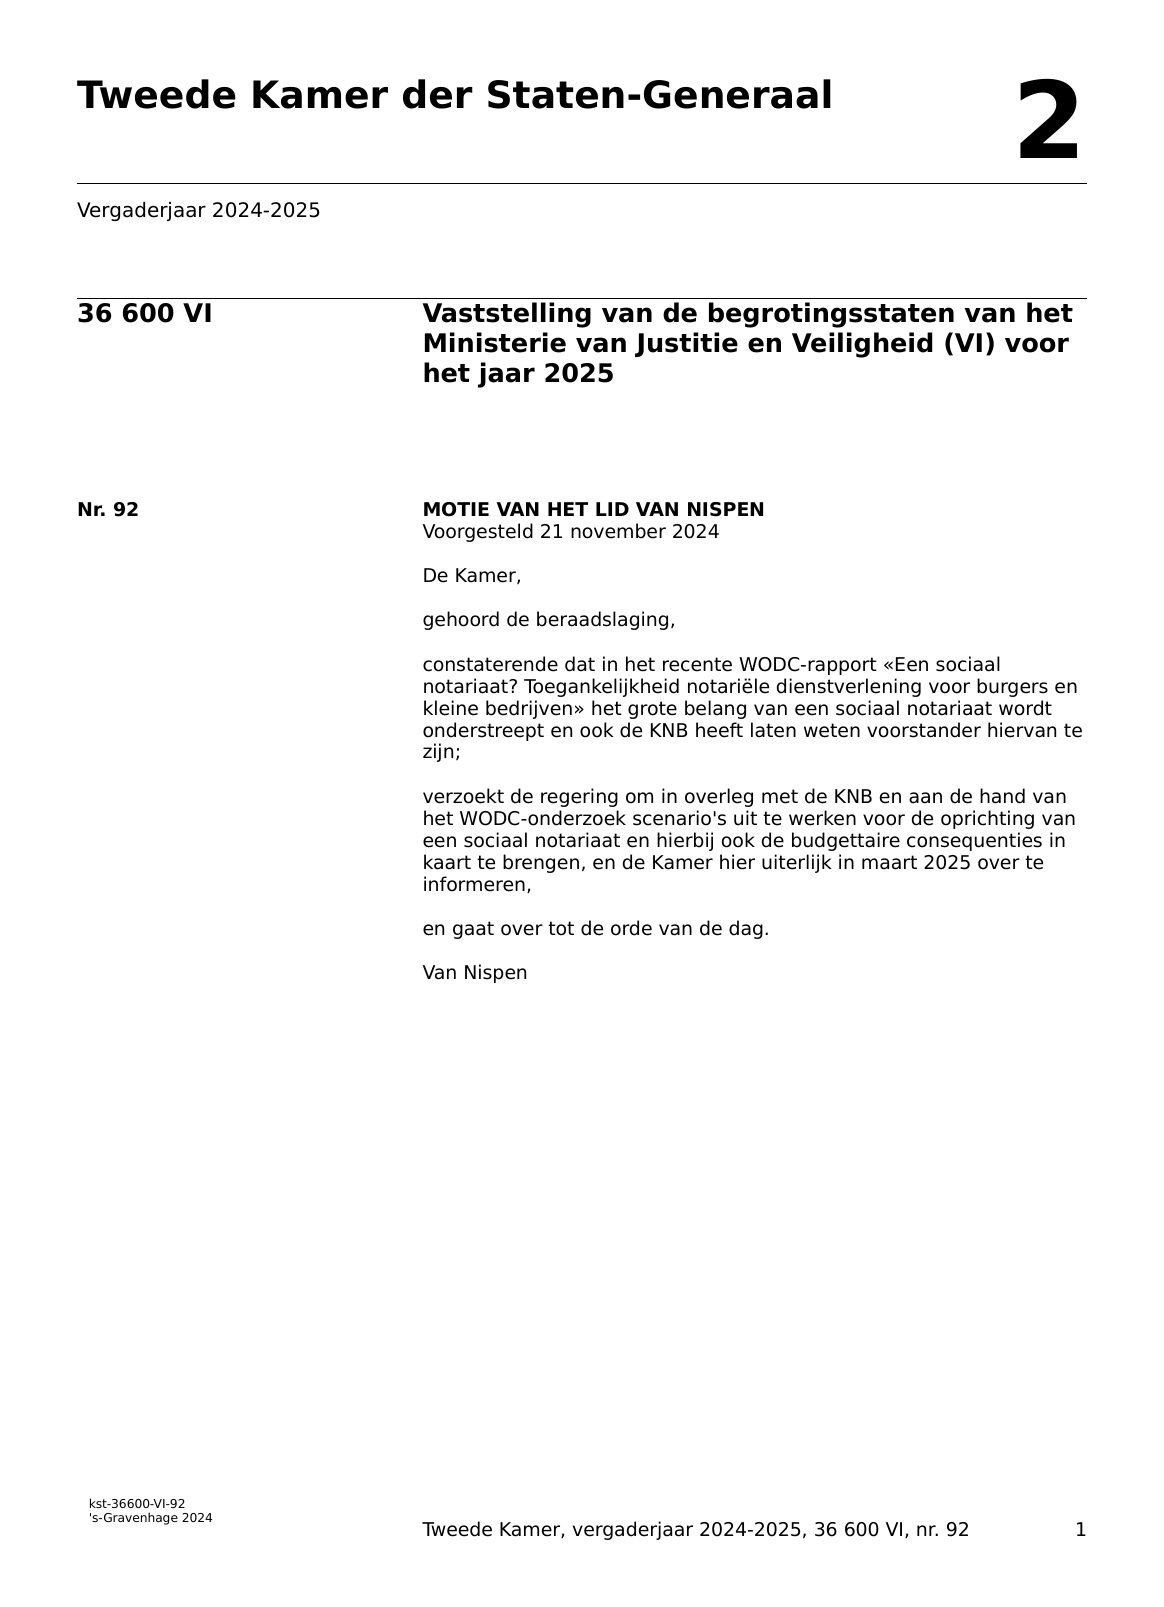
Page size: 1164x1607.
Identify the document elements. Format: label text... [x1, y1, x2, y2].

table_cell Vergaderjaar 2024-2025 [77, 184, 1087, 298]
text De Kamer, [422, 565, 1087, 587]
text kst-36600-VI-92 [88, 1497, 323, 1511]
text en gaat over tot de orde van de dag. [422, 918, 1087, 940]
text constaterende dat in het recente WODC-rapport «Een sociaal notariaat? Toegankelijkheid notariële dienstverlening voor burgers en kleine bedrijven» het grote belang van een sociaal notariaat wordt onderstreept en ook de KNB heeft laten weten voorstander hiervan te zijn; [422, 653, 1087, 763]
text Van Nispen [422, 962, 1087, 984]
text Voorgesteld 21 november 2024 [422, 521, 1087, 543]
text 's-Gravenhage 2024 [88, 1511, 323, 1525]
table_header Tweede Kamer der Staten-Generaal [77, 59, 886, 183]
text gehoord de beraadslaging, [422, 609, 1087, 631]
text verzoekt de regering om in overleg met de KNB en aan de hand van het WODC-onderzoek scenario's uit te werken voor de oprichting van een sociaal notariaat en hierbij ook de budgettaire consequenties in kaart te brengen, en de Kamer hier uiterlijk in maart 2025 over te informeren, [422, 786, 1087, 896]
subtitle Nr. 92 MOTIE VAN HET LID VAN NISPEN [77, 499, 1087, 521]
subtitle 36 600 VI Vaststelling van de begrotingsstaten van het Ministerie van Justitie en Veiligheid (VI) voor het jaar 2025 [77, 299, 1087, 388]
table_header 2 [886, 59, 1087, 183]
